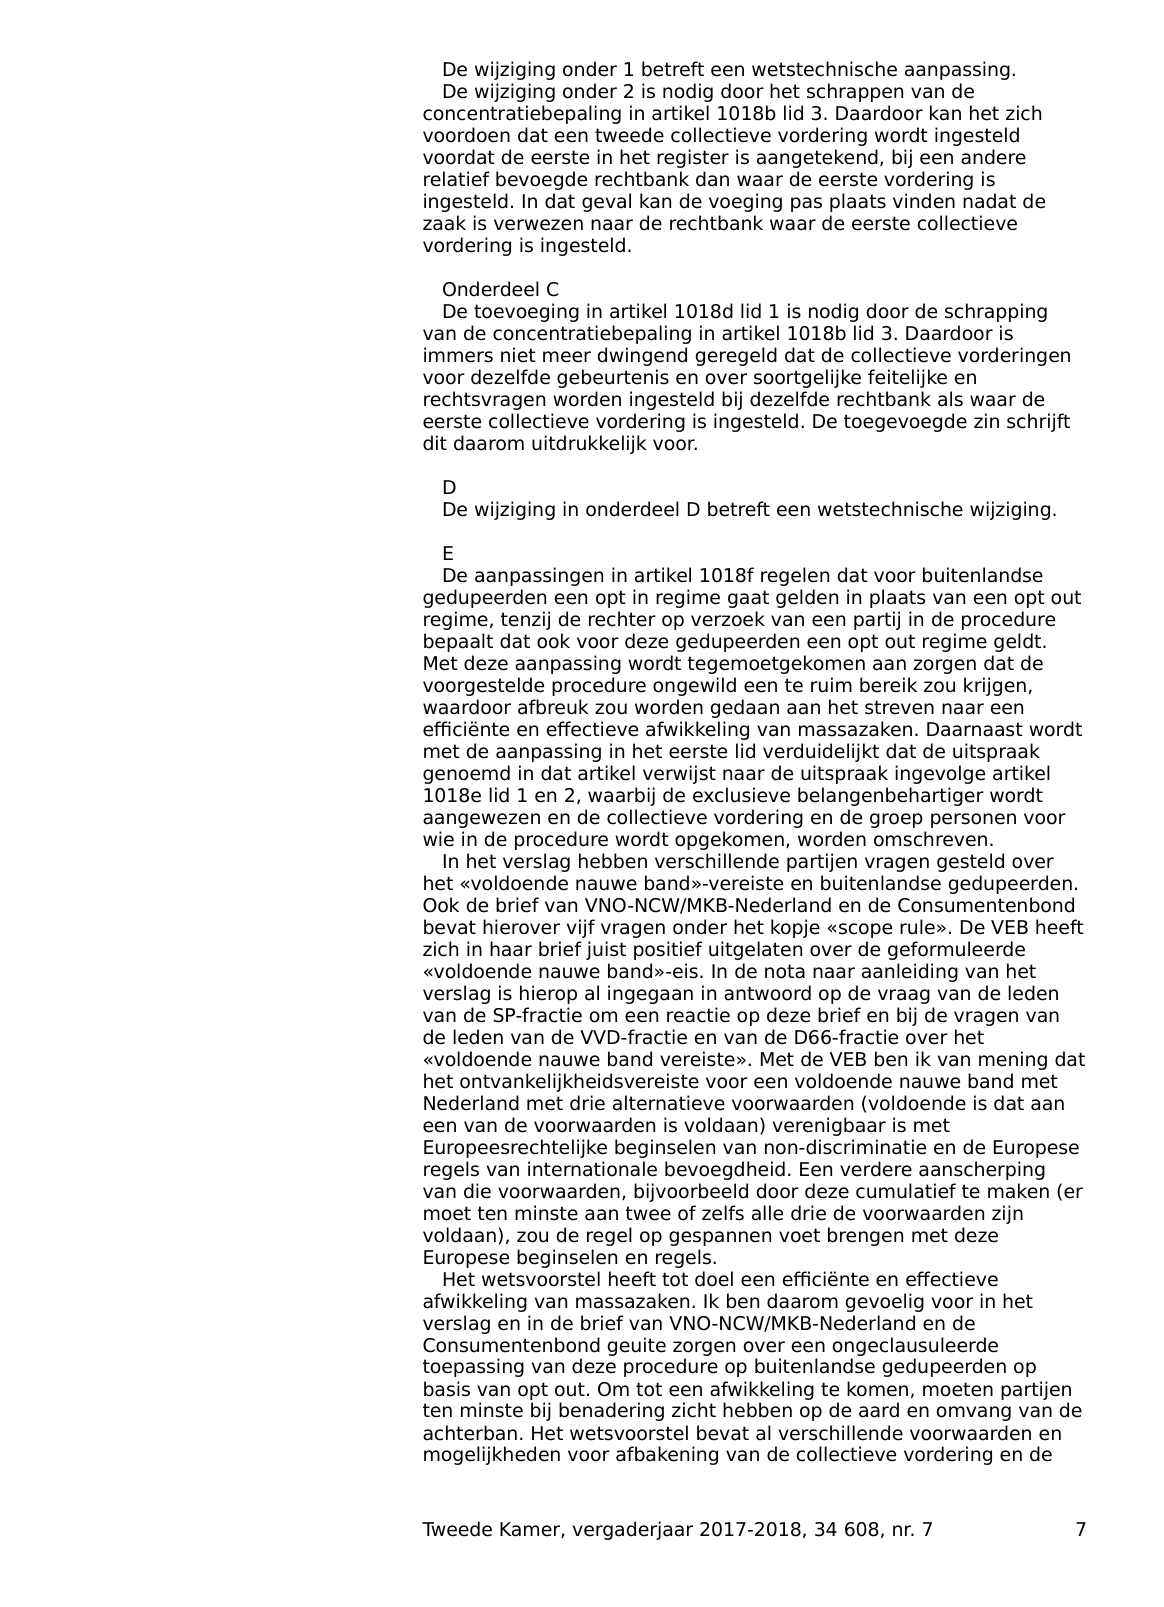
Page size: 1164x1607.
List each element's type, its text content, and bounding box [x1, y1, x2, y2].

text De wijziging onder 1 betreft een wetstechnische aanpassing. [422, 59, 1087, 81]
text De wijziging in onderdeel D betreft een wetstechnische wijziging. [422, 499, 1087, 521]
text Onderdeel C [422, 279, 1087, 301]
text D [422, 477, 1087, 499]
text De aanpassingen in artikel 1018f regelen dat voor buitenlandse gedupeerden een opt in regime gaat gelden in plaats van een opt out regime, tenzij de rechter op verzoek van een partij in de procedure bepaalt dat ook voor deze gedupeerden een opt out regime geldt. Met deze aanpassing wordt tegemoetgekomen aan zorgen dat de voorgestelde procedure ongewild een te ruim bereik zou krijgen, waardoor afbreuk zou worden gedaan aan het streven naar een efficiënte en effectieve afwikkeling van massazaken. Daarnaast wordt met de aanpassing in het eerste lid verduidelijkt dat de uitspraak genoemd in dat artikel verwijst naar de uitspraak ingevolge artikel 1018e lid 1 en 2, waarbij de exclusieve belangenbehartiger wordt aangewezen en de collectieve vordering en de groep personen voor wie in de procedure wordt opgekomen, worden omschreven. [422, 565, 1087, 851]
text De toevoeging in artikel 1018d lid 1 is nodig door de schrapping van de concentratiebepaling in artikel 1018b lid 3. Daardoor is immers niet meer dwingend geregeld dat de collectieve vorderingen voor dezelfde gebeurtenis en over soortgelijke feitelijke en rechtsvragen worden ingesteld bij dezelfde rechtbank als waar de eerste collectieve vordering is ingesteld. De toegevoegde zin schrijft dit daarom uitdrukkelijk voor. [422, 301, 1087, 455]
text E [422, 543, 1087, 565]
text Het wetsvoorstel heeft tot doel een efficiënte en effectieve afwikkeling van massazaken. Ik ben daarom gevoelig voor in het verslag en in de brief van VNO-NCW/MKB-Nederland en de Consumentenbond geuite zorgen over een ongeclausuleerde toepassing van deze procedure op buitenlandse gedupeerden op basis van opt out. Om tot een afwikkeling te komen, moeten partijen ten minste bij benadering zicht hebben op de aard en omvang van de achterban. Het wetsvoorstel bevat al verschillende voorwaarden en mogelijkheden voor afbakening van de collectieve vordering en de [422, 1268, 1087, 1466]
text De wijziging onder 2 is nodig door het schrappen van de concentratiebepaling in artikel 1018b lid 3. Daardoor kan het zich voordoen dat een tweede collectieve vordering wordt ingesteld voordat de eerste in het register is aangetekend, bij een andere relatief bevoegde rechtbank dan waar de eerste vordering is ingesteld. In dat geval kan de voeging pas plaats vinden nadat de zaak is verwezen naar de rechtbank waar de eerste collectieve vordering is ingesteld. [422, 81, 1087, 257]
text In het verslag hebben verschillende partijen vragen gesteld over het «voldoende nauwe band»-vereiste en buitenlandse gedupeerden. Ook de brief van VNO-NCW/MKB-Nederland en de Consumentenbond bevat hierover vijf vragen onder het kopje «scope rule». De VEB heeft zich in haar brief juist positief uitgelaten over de geformuleerde «voldoende nauwe band»-eis. In de nota naar aanleiding van het verslag is hierop al ingegaan in antwoord op de vraag van de leden van de SP-fractie om een reactie op deze brief en bij de vragen van de leden van de VVD-fractie en van de D66-fractie over het «voldoende nauwe band vereiste». Met de VEB ben ik van mening dat het ontvankelijkheidsvereiste voor een voldoende nauwe band met Nederland met drie alternatieve voorwaarden (voldoende is dat aan een van de voorwaarden is voldaan) verenigbaar is met Europeesrechtelijke beginselen van non-discriminatie en de Europese regels van internationale bevoegdheid. Een verdere aanscherping van die voorwaarden, bijvoorbeeld door deze cumulatief te maken (er moet ten minste aan twee of zelfs alle drie de voorwaarden zijn voldaan), zou de regel op gespannen voet brengen met deze Europese beginselen en regels. [422, 851, 1087, 1268]
